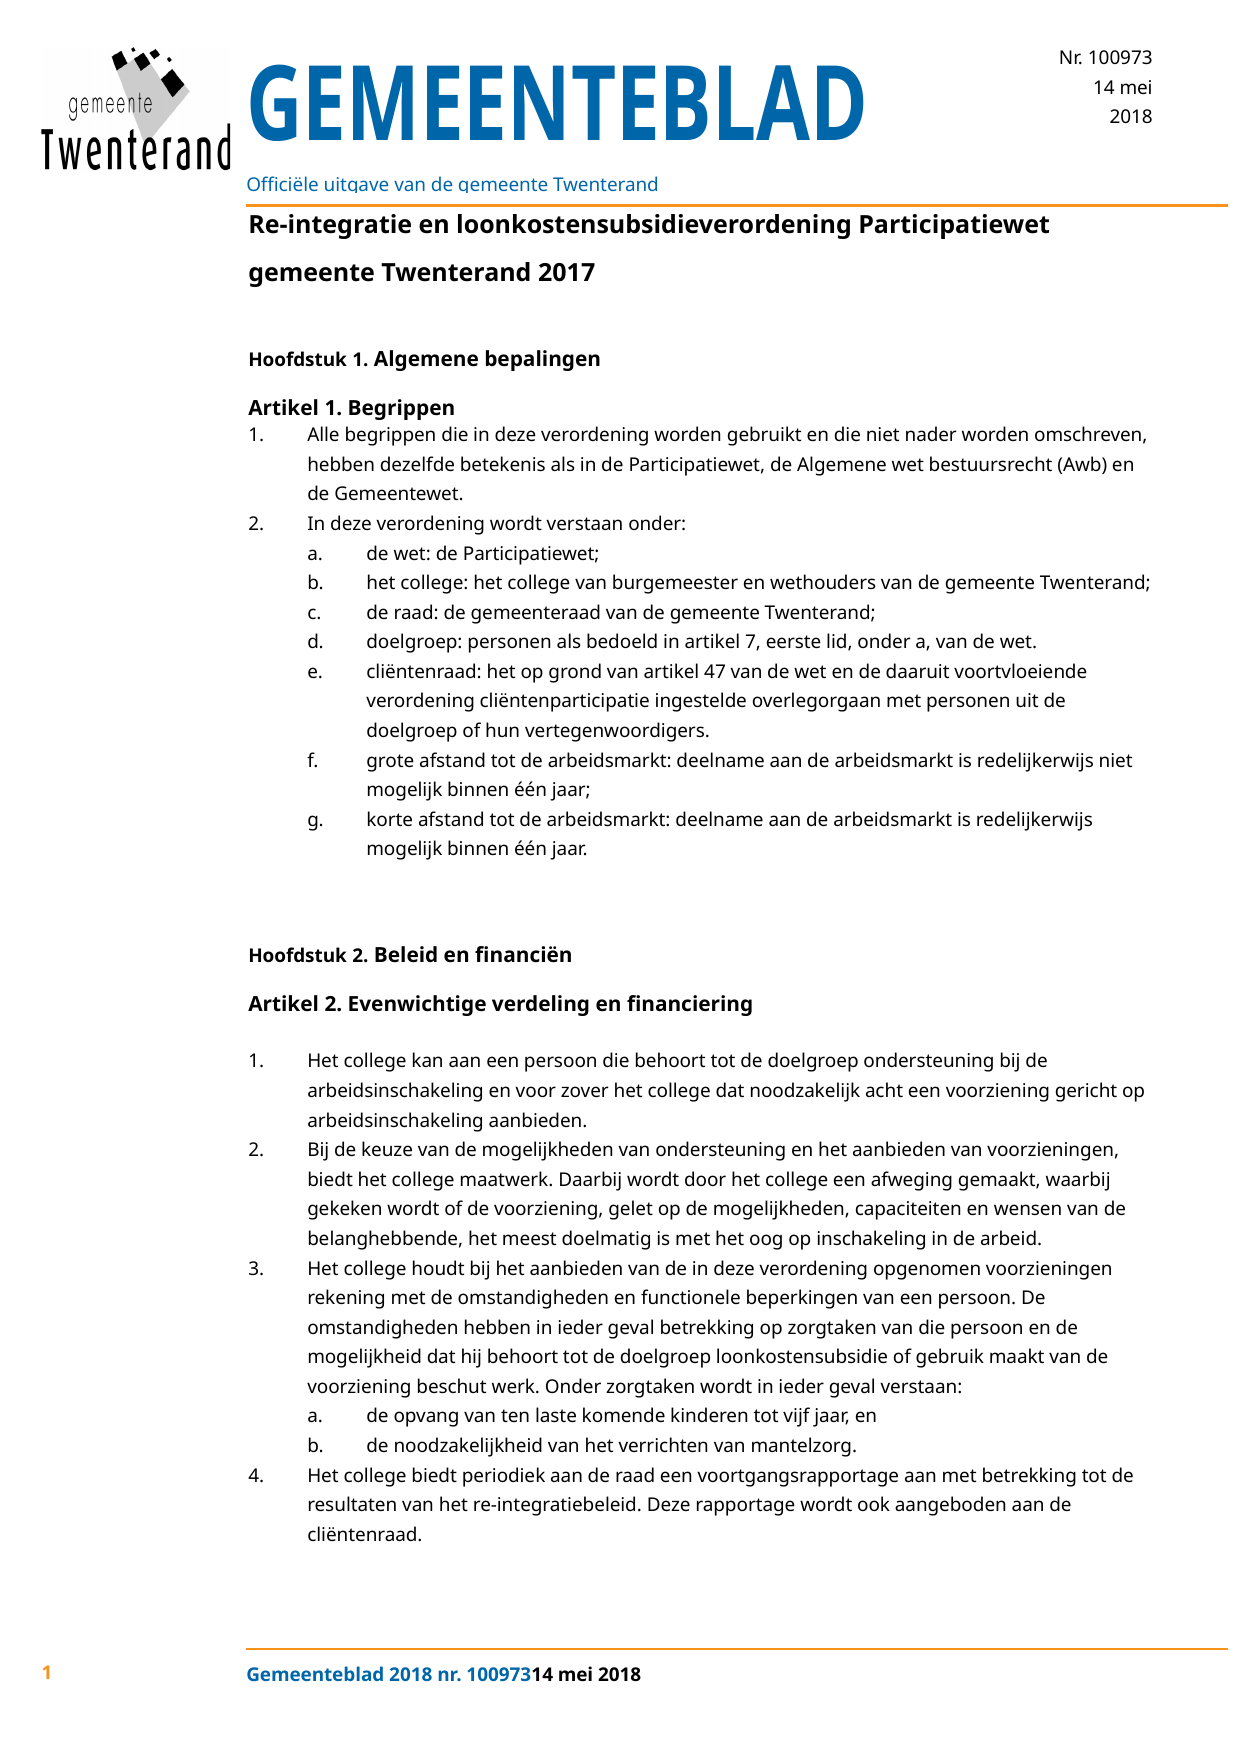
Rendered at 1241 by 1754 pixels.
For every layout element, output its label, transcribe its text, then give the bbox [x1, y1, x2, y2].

text Artikel 2. Evenwichtige verdeling en financiering [248, 989, 1152, 1018]
list de noodzakelijkheid van het verrichten van mantelzorg. [307, 1432, 1152, 1458]
picture [41, 47, 231, 172]
list Het college kan aan een persoon die behoort tot de doelgroep ondersteuning bij de arbeidsinschakeling en voor zover het college dat noodzakelijk acht een voorziening gericht op arbeidsinschakeling aanbieden. [248, 1048, 1152, 1132]
list In deze verordening wordt verstaan onder: [248, 510, 1152, 536]
list de wet: de Participatiewet; [307, 540, 1152, 565]
list de raad: de gemeenteraad van de gemeente Twenterand; [307, 599, 1152, 624]
list het college: het college van burgemeester en wethouders van de gemeente Twenterand; [307, 569, 1152, 595]
list cliëntenraad: het op grond van artikel 47 van de wet en de daaruit voortvloeiende verordening cliëntenparticipatie ingestelde overlegorgaan met personen uit de doelgroep of hun vertegenwoordigers. [307, 658, 1152, 743]
list grote afstand tot de arbeidsmarkt: deelname aan de arbeidsmarkt is redelijkerwijs niet mogelijk binnen één jaar; [307, 747, 1152, 802]
text Hoofdstuk 2. Beleid en financiën [248, 940, 1152, 969]
list Alle begrippen die in deze verordening worden gebruikt en die niet nader worden omschreven, hebben dezelfde betekenis als in de Participatiewet, de Algemene wet bestuursrecht (Awb) en de Gemeentewet. [248, 421, 1152, 506]
list doelgroep: personen als bedoeld in artikel 7, eerste lid, onder a, van de wet. [307, 628, 1152, 654]
list Het college biedt periodiek aan de raad een voortgangsrapportage aan met betrekking tot de resultaten van het re-integratiebeleid. Deze rapportage wordt ook aangeboden aan de cliëntenraad. [248, 1462, 1152, 1547]
list Het college houdt bij het aanbieden van de in deze verordening opgenomen voorzieningen rekening met de omstandigheden en functionele beperkingen van een persoon. De omstandigheden hebben in ieder geval betrekking op zorgtaken van die persoon en de mogelijkheid dat hij behoort tot de doelgroep loonkostensubsidie of gebruik maakt van de voorziening beschut werk. Onder zorgtaken wordt in ieder geval verstaan: [248, 1255, 1152, 1399]
list de opvang van ten laste komende kinderen tot vijf jaar, en [307, 1403, 1152, 1428]
text Artikel 1. Begrippen [248, 393, 1152, 421]
list Bij de keuze van de mogelijkheden van ondersteuning en het aanbieden van voorzieningen, biedt het college maatwerk. Daarbij wordt door het college een afweging gemaakt, waarbij gekeken wordt of de voorziening, gelet op de mogelijkheden, capaciteiten en wensen van de belanghebbende, het meest doelmatig is met het oog op inschakeling in de arbeid. [248, 1136, 1152, 1251]
text Re-integratie en loonkostensubsidieverordening Participatiewet gemeente Twenterand 2017 [248, 207, 1152, 288]
text Hoofdstuk 1. Algemene bepalingen [248, 344, 1152, 372]
list korte afstand tot de arbeidsmarkt: deelname aan de arbeidsmarkt is redelijkerwijs mogelijk binnen één jaar. [307, 806, 1152, 861]
